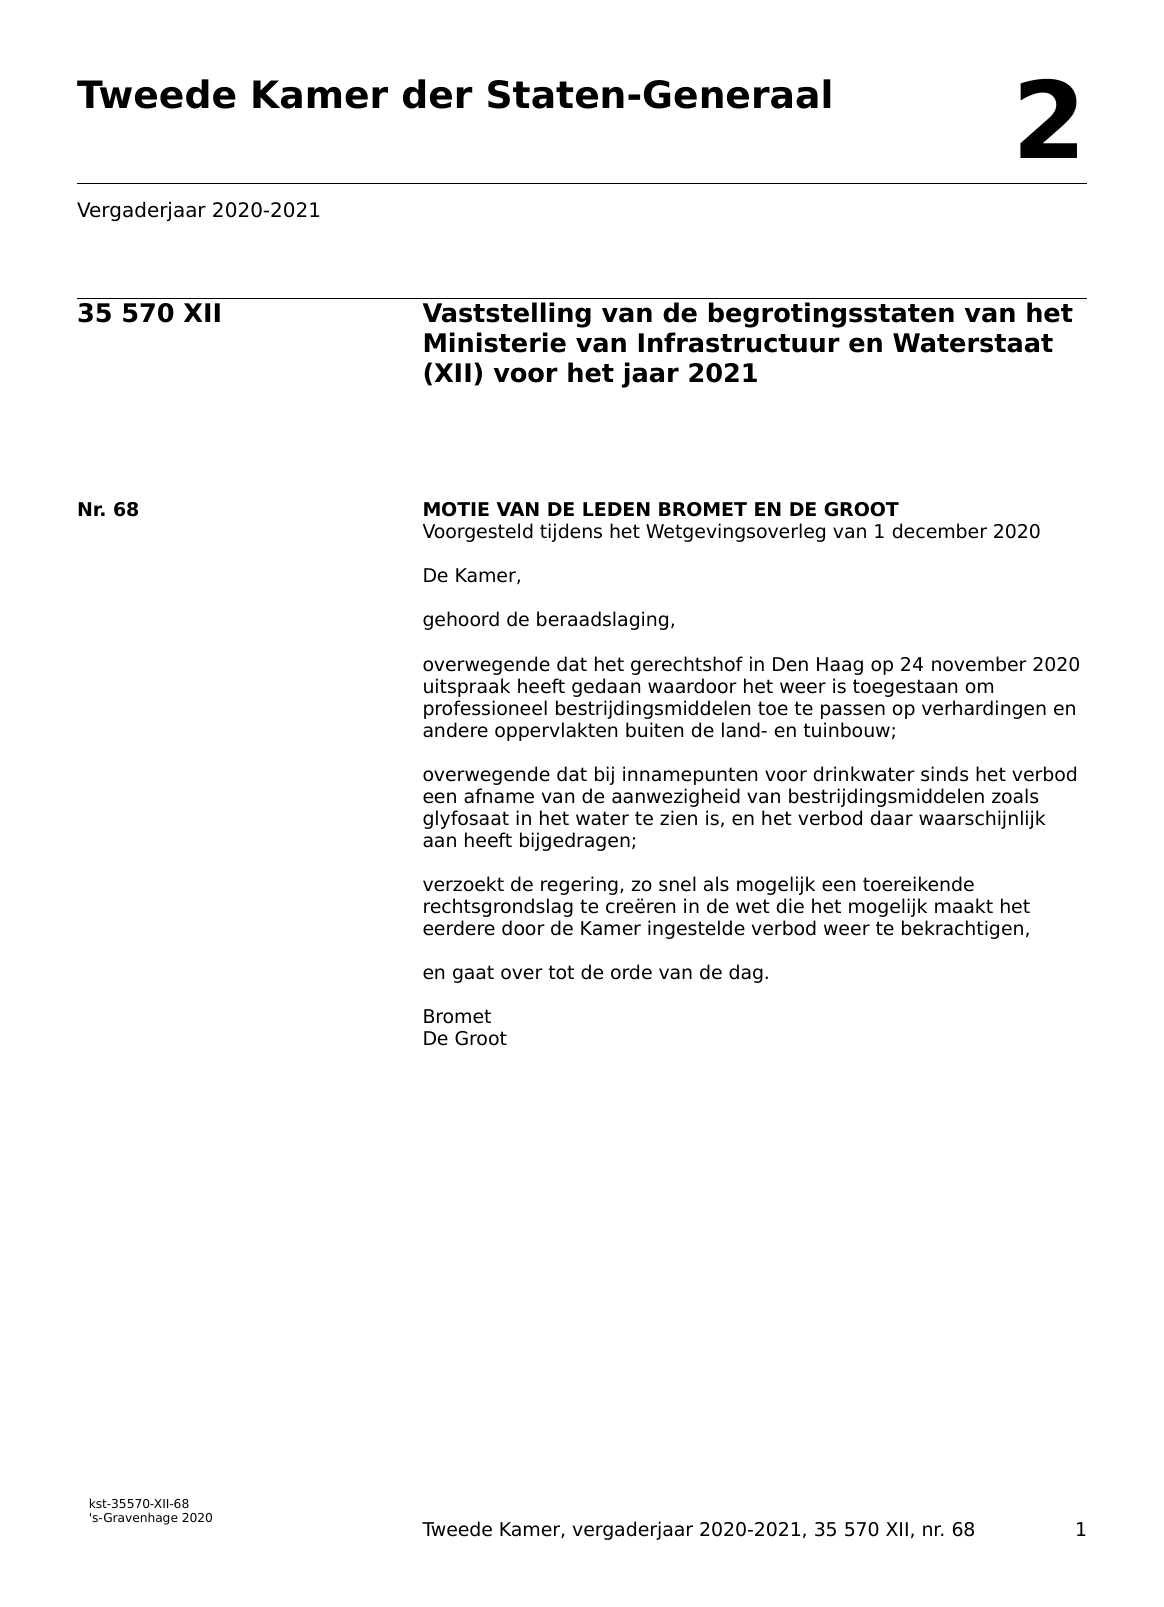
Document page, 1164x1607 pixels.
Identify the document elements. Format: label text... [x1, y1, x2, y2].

subtitle 35 570 XII Vaststelling van de begrotingsstaten van het Ministerie van Infrastructuur en Waterstaat (XII) voor het jaar 2021 [77, 299, 1087, 388]
text Voorgesteld tijdens het Wetgevingsoverleg van 1 december 2020 [422, 521, 1087, 543]
table_cell Vergaderjaar 2020-2021 [77, 184, 1087, 298]
text 's-Gravenhage 2020 [88, 1511, 323, 1525]
text gehoord de beraadslaging, [422, 609, 1087, 631]
text overwegende dat het gerechtshof in Den Haag op 24 november 2020 uitspraak heeft gedaan waardoor het weer is toegestaan om professioneel bestrijdingsmiddelen toe te passen op verhardingen en andere oppervlakten buiten de land- en tuinbouw; [422, 653, 1087, 741]
table_header Tweede Kamer der Staten-Generaal [77, 59, 886, 183]
subtitle Nr. 68 MOTIE VAN DE LEDEN BROMET EN DE GROOT [77, 499, 1087, 521]
text overwegende dat bij innamepunten voor drinkwater sinds het verbod een afname van de aanwezigheid van bestrijdingsmiddelen zoals glyfosaat in het water te zien is, en het verbod daar waarschijnlijk aan heeft bijgedragen; [422, 764, 1087, 852]
text De Kamer, [422, 565, 1087, 587]
text verzoekt de regering, zo snel als mogelijk een toereikende rechtsgrondslag te creëren in de wet die het mogelijk maakt het eerdere door de Kamer ingestelde verbod weer te bekrachtigen, [422, 874, 1087, 940]
table_header 2 [886, 59, 1087, 183]
text en gaat over tot de orde van de dag. [422, 962, 1087, 984]
text De Groot [422, 1028, 1087, 1050]
text Bromet [422, 1006, 1087, 1028]
text kst-35570-XII-68 [88, 1497, 323, 1511]
